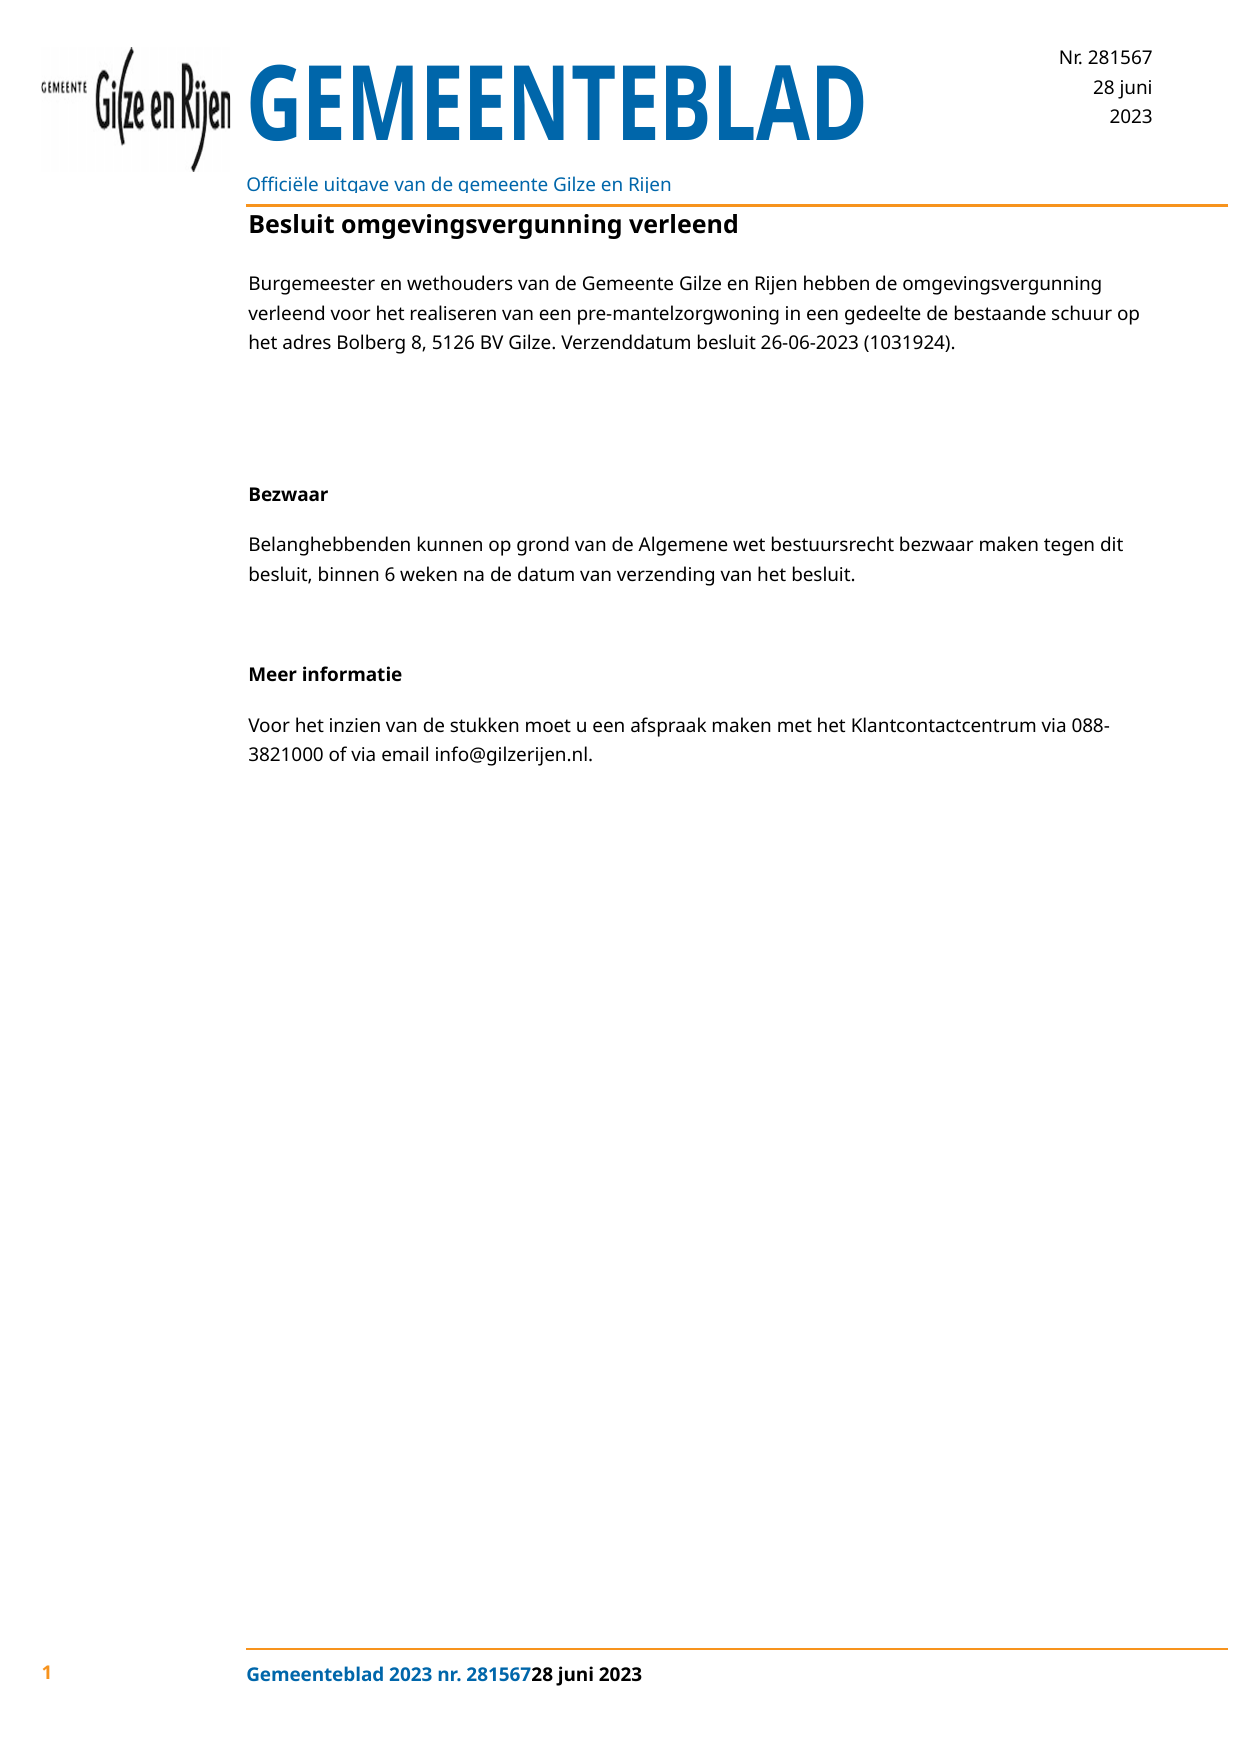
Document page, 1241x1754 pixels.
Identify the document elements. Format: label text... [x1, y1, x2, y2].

text Belanghebbenden kunnen op grond van de Algemene wet bestuursrecht bezwaar maken tegen dit besluit, binnen 6 weken na de datum van verzending van het besluit. [248, 531, 1152, 586]
text Burgemeester en wethouders van de Gemeente Gilze en Rijen hebben de omgevingsvergunning verleend voor het realiseren van een pre-mantelzorgwoning in een gedeelte de bestaande schuur op het adres Bolberg 8, 5126 BV Gilze. Verzenddatum besluit 26-06-2023 (1031924). [248, 270, 1152, 355]
picture [41, 47, 231, 172]
text Meer informatie [248, 662, 1152, 687]
text Besluit omgevingsvergunning verleend [248, 207, 1152, 241]
text Bezwaar [248, 481, 1152, 506]
text Voor het inzien van de stukken moet u een afspraak maken met het Klantcontactcentrum via 088-3821000 of via email info@gilzerijen.nl. [248, 712, 1152, 767]
